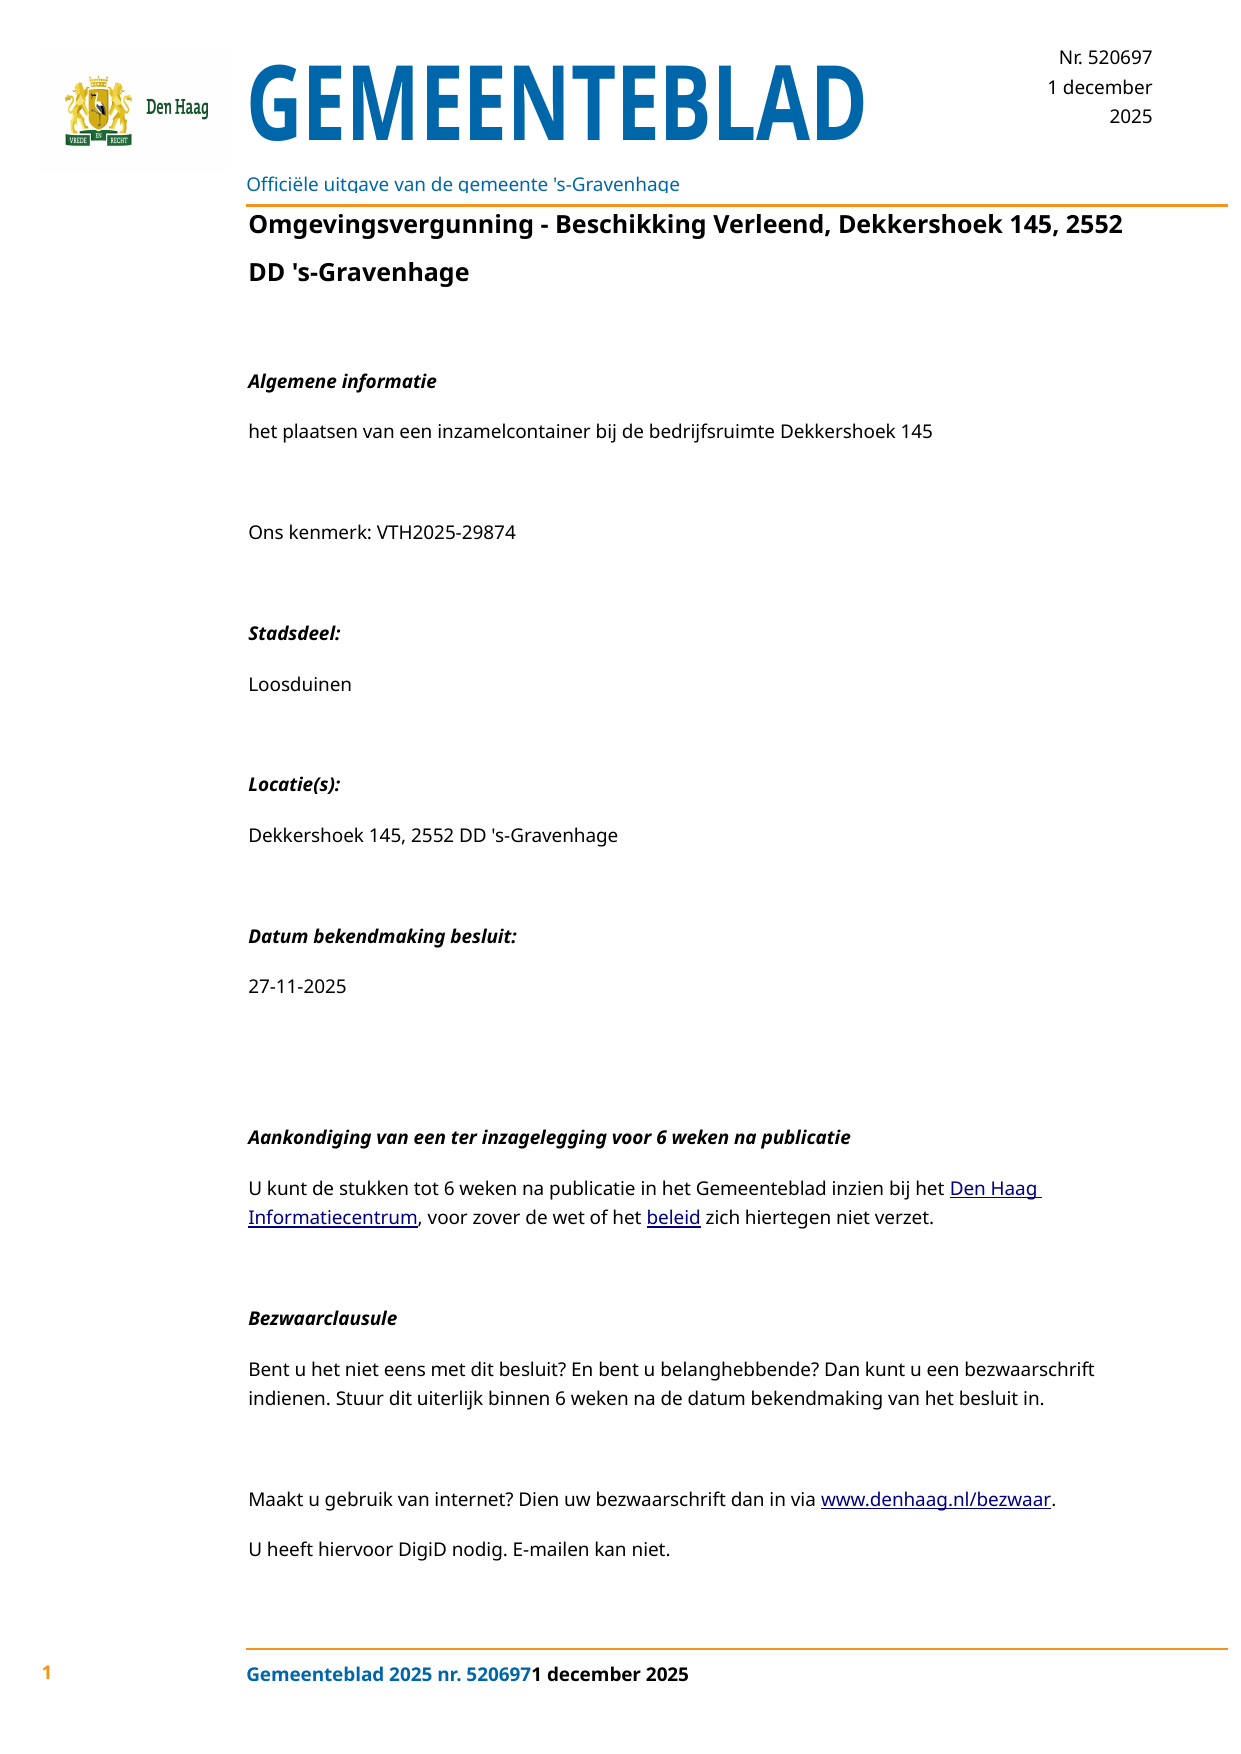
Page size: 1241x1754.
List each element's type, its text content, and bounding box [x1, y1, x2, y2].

text het plaatsen van een inzamelcontainer bij de bedrijfsruimte Dekkershoek 145 [248, 419, 1152, 444]
text Locatie(s): [248, 772, 1152, 797]
text Aankondiging van een ter inzagelegging voor 6 weken na publicatie [248, 1124, 1152, 1150]
text Maakt u gebruik van internet? Dien uw bezwaarschrift dan in via www.denhaag.nl/bezwaar. [248, 1486, 1152, 1512]
text Stadsdeel: [248, 620, 1152, 646]
text Bezwaarclausule [248, 1305, 1152, 1331]
text Bent u het niet eens met dit besluit? En bent u belanghebbende? Dan kunt u een bezwaarschrift indienen. Stuur dit uiterlijk binnen 6 weken na de datum bekendmaking van het besluit in. [248, 1356, 1152, 1411]
text Ons kenmerk: VTH2025-29874 [248, 519, 1152, 545]
text Datum bekendmaking besluit: [248, 923, 1152, 949]
text Loosduinen [248, 671, 1152, 697]
text Omgevingsvergunning - Beschikking Verleend, Dekkershoek 145, 2552 DD 's-Gravenhage [248, 207, 1152, 288]
text Dekkershoek 145, 2552 DD 's-Gravenhage [248, 822, 1152, 848]
picture [41, 47, 231, 172]
text U heeft hiervoor DigiD nodig. E-mailen kan niet. [248, 1537, 1152, 1562]
text U kunt de stukken tot 6 weken na publicatie in het Gemeenteblad inzien bij het Den Haag Informatiecentrum, voor zover de wet of het beleid zich hiertegen niet verzet. [248, 1175, 1152, 1230]
text 27-11-2025 [248, 973, 1152, 999]
text Algemene informatie [248, 368, 1152, 394]
